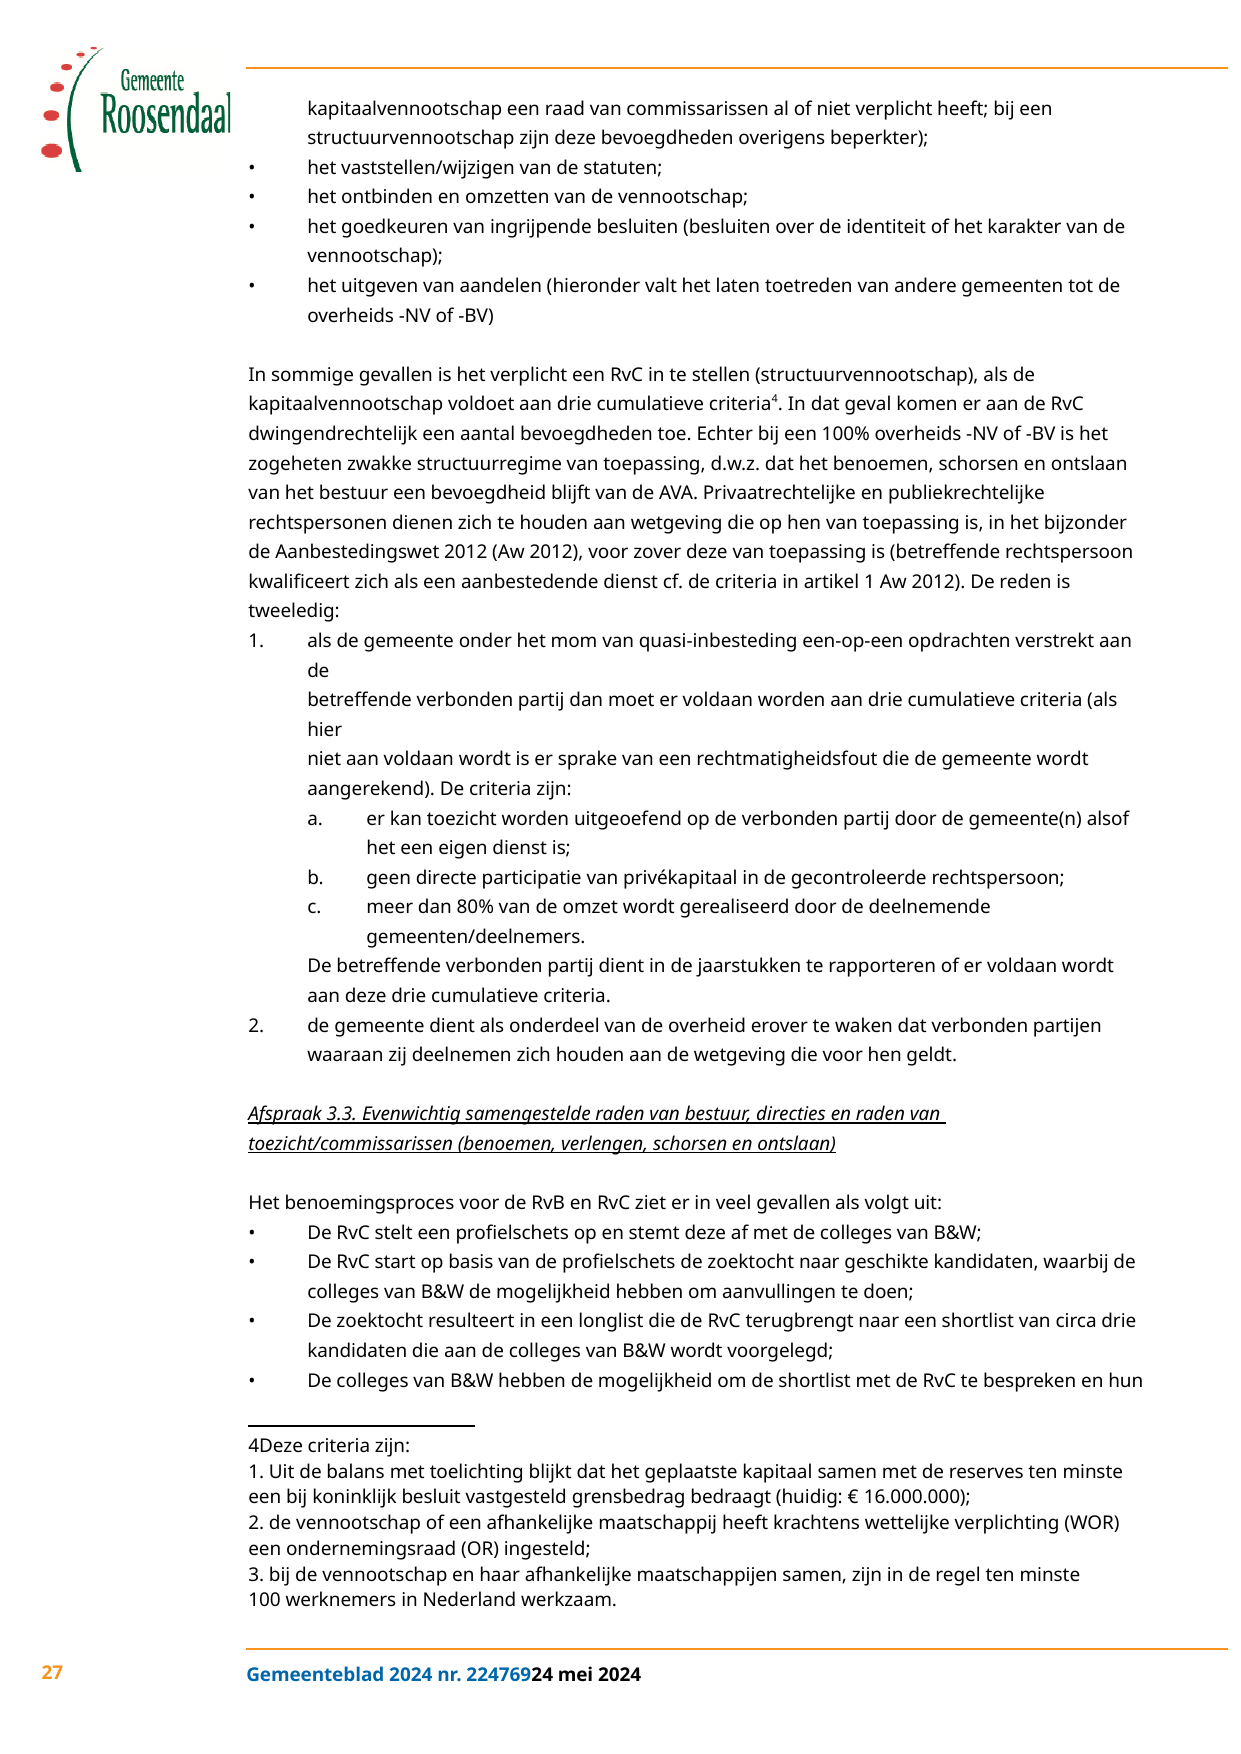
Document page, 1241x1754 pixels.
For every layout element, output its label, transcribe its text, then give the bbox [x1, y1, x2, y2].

list de gemeente dient als onderdeel van de overheid erover te waken dat verbonden partijen [248, 1012, 1152, 1038]
text 2. de vennootschap of een afhankelijke maatschappij heeft krachtens wettelijke verplichting (WOR) een ondernemingsraad (OR) ingesteld; [248, 1509, 1152, 1561]
list het vaststellen/wijzigen van de statuten; [248, 154, 1152, 180]
list De RvC start op basis van de profielschets de zoektocht naar geschikte kandidaten, waarbij de colleges van B&W de mogelijkheid hebben om aanvullingen te doen; [248, 1248, 1152, 1304]
list niet aan voldaan wordt is er sprake van een rechtmatigheidsfout die de gemeente wordt [248, 746, 1152, 771]
list als de gemeente onder het mom van quasi-inbesteding een-op-een opdrachten verstrekt aan de [248, 627, 1152, 683]
text Het benoemingsproces voor de RvB en RvC ziet er in veel gevallen als volgt uit: [248, 1189, 1152, 1215]
list het uitgeven van aandelen (hieronder valt het laten toetreden van andere gemeenten tot de overheids -NV of -BV) [248, 272, 1152, 328]
list meer dan 80% van de omzet wordt gerealiseerd door de deelnemende gemeenten/deelnemers. [307, 893, 1152, 949]
list De zoektocht resulteert in een longlist die de RvC terugbrengt naar een shortlist van circa drie kandidaten die aan de colleges van B&W wordt voorgelegd; [248, 1308, 1152, 1363]
list kapitaalvennootschap een raad van commissarissen al of niet verplicht heeft; bij een structuurvennootschap zijn deze bevoegdheden overigens beperkter); [248, 95, 1152, 150]
list het ontbinden en omzetten van de vennootschap; [248, 183, 1152, 209]
list waaraan zij deelnemen zich houden aan de wetgeving die voor hen geldt. [248, 1041, 1152, 1067]
list De RvC stelt een profielschets op en stemt deze af met de colleges van B&W; [248, 1219, 1152, 1245]
list het goedkeuren van ingrijpende besluiten (besluiten over de identiteit of het karakter van de vennootschap); [248, 213, 1152, 268]
text In sommige gevallen is het verplicht een RvC in te stellen (structuurvennootschap), als de kapitaalvennootschap voldoet aan drie cumulatieve criteria. In dat geval komen er aan de RvC dwingendrechtelijk een aantal bevoegdheden toe. Echter bij een 100% overheids -NV of -BV is het zogeheten zwakke structuurregime van toepassing, d.w.z. dat het benoemen, schorsen en ontslaan van het bestuur een bevoegdheid blijft van de AVA. Privaatrechtelijke en publiekrechtelijke rechtspersonen dienen zich te houden aan wetgeving die op hen van toepassing is, in het bijzonder de Aanbestedingswet 2012 (Aw 2012), voor zover deze van toepassing is (betreffende rechtspersoon kwalificeert zich als een aanbestedende dienst cf. de criteria in artikel 1 Aw 2012). De reden is tweeledig: [248, 361, 1152, 623]
list aangerekend). De criteria zijn: [248, 775, 1152, 801]
list geen directe participatie van privékapitaal in de gecontroleerde rechtspersoon; [307, 864, 1152, 890]
list er kan toezicht worden uitgeoefend op de verbonden partij door de gemeente(n) alsof het een eigen dienst is; [307, 805, 1152, 860]
text Afspraak 3.3. Evenwichtig samengestelde raden van bestuur, directies en raden van toezicht/commissarissen (benoemen, verlengen, schorsen en ontslaan) [248, 1101, 1152, 1156]
text 3. bij de vennootschap en haar afhankelijke maatschappijen samen, zijn in de regel ten minste 100 werknemers in Nederland werkzaam. [248, 1561, 1152, 1612]
list De colleges van B&W hebben de mogelijkheid om de shortlist met de RvC te bespreken en hun [248, 1367, 1152, 1393]
picture [41, 47, 231, 172]
list De betreffende verbonden partij dient in de jaarstukken te rapporteren of er voldaan wordt aan deze drie cumulatieve criteria. [248, 953, 1152, 1008]
list betreffende verbonden partij dan moet er voldaan worden aan drie cumulatieve criteria (als hier [248, 686, 1152, 742]
text Deze criteria zijn: [248, 1432, 1152, 1458]
text 1. Uit de balans met toelichting blijkt dat het geplaatste kapitaal samen met de reserves ten minste een bij koninklijk besluit vastgesteld grensbedrag bedraagt (huidig: € 16.000.000); [248, 1458, 1152, 1509]
